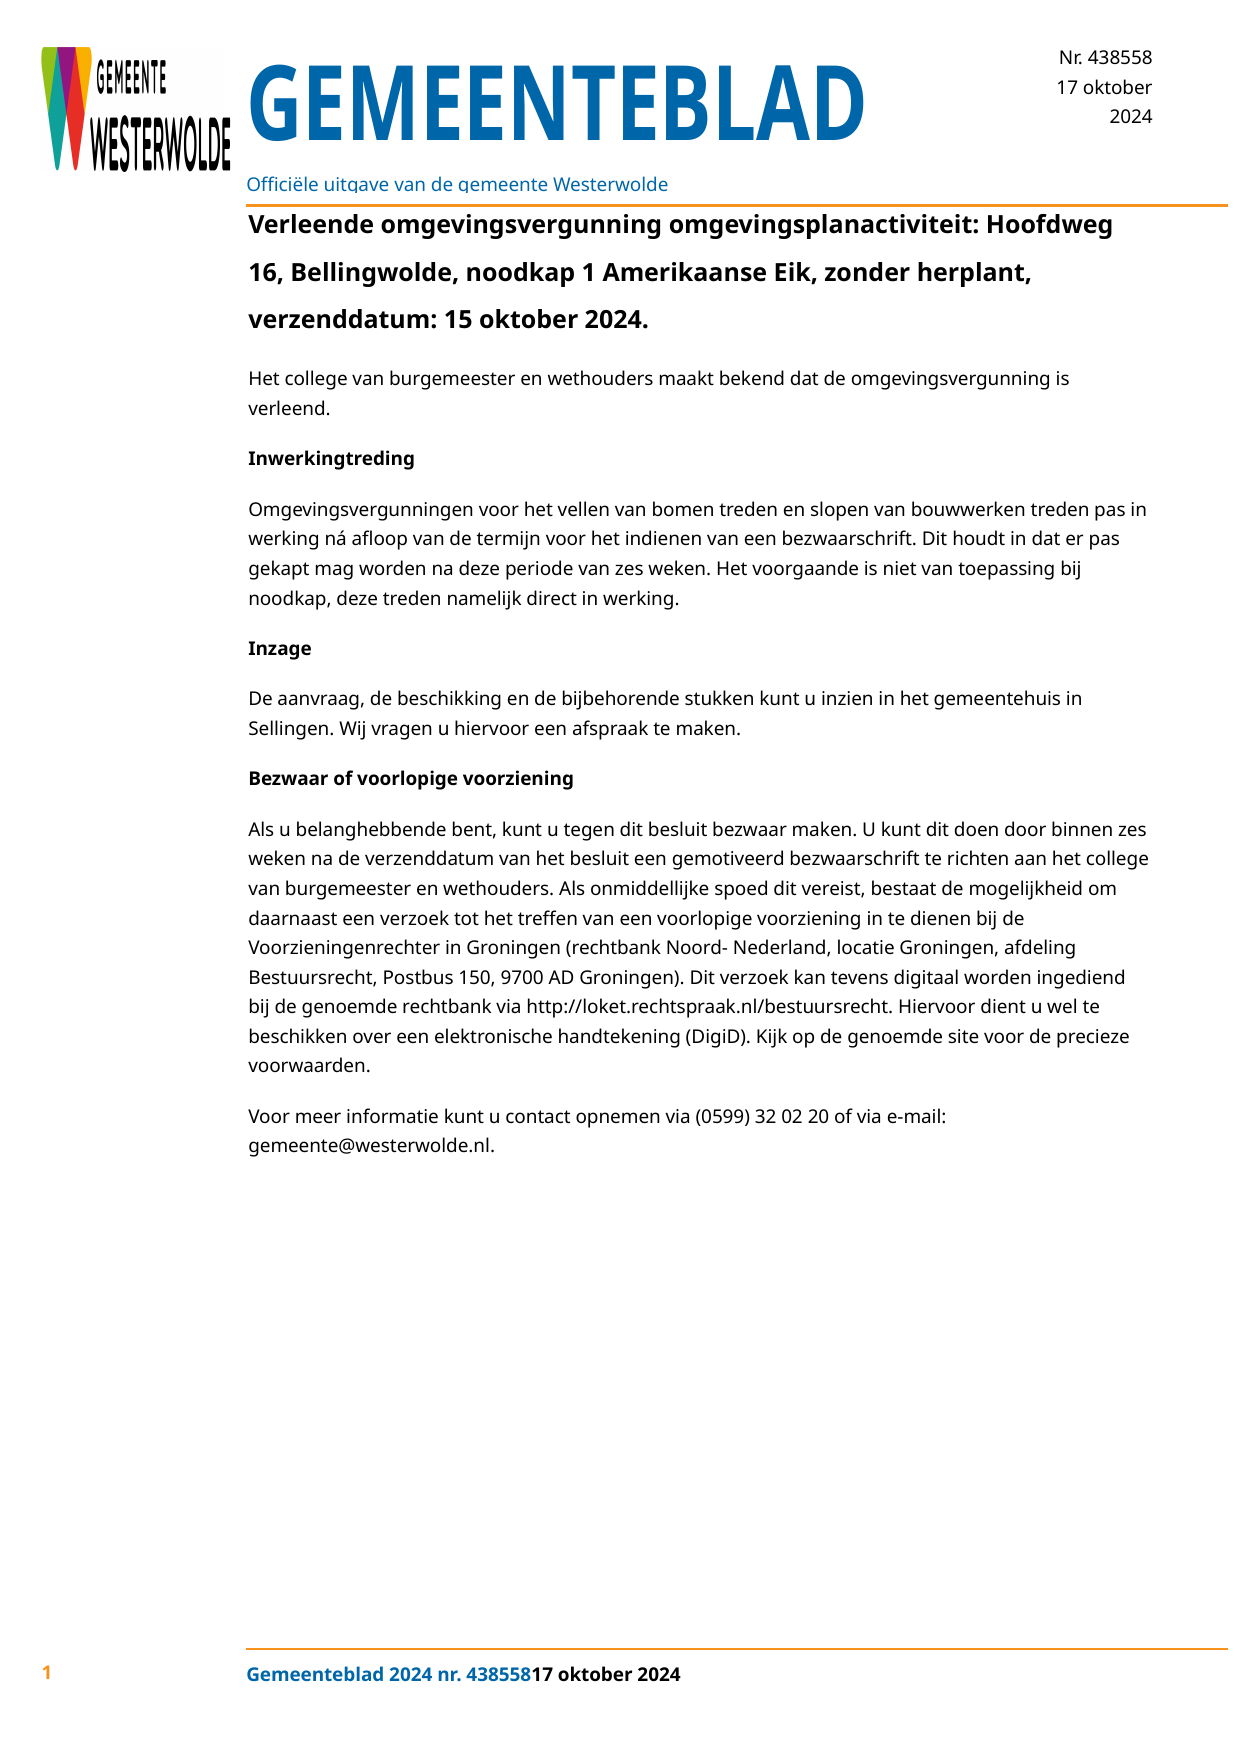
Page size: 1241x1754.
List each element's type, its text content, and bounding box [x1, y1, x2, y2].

text Verleende omgevingsvergunning omgevingsplanactiviteit: Hoofdweg 16, Bellingwolde, noodkap 1 Amerikaanse Eik, zonder herplant, verzenddatum: 15 oktober 2024. [248, 207, 1152, 336]
text Inwerkingtreding [248, 446, 1152, 471]
text Bezwaar of voorlopige voorziening [248, 766, 1152, 791]
text Het college van burgemeester en wethouders maakt bekend dat de omgevingsvergunning is verleend. [248, 366, 1152, 421]
picture [41, 47, 231, 172]
text Inzage [248, 635, 1152, 661]
text Als u belanghebbende bent, kunt u tegen dit besluit bezwaar maken. U kunt dit doen door binnen zes weken na de verzenddatum van het besluit een gemotiveerd bezwaarschrift te richten aan het college van burgemeester en wethouders. Als onmiddellijke spoed dit vereist, bestaat de mogelijkheid om daarnaast een verzoek tot het treffen van een voorlopige voorziening in te dienen bij de Voorzieningenrechter in Groningen (rechtbank Noord- Nederland, locatie Groningen, afdeling Bestuursrecht, Postbus 150, 9700 AD Groningen). Dit verzoek kan tevens digitaal worden ingediend bij de genoemde rechtbank via http://loket.rechtspraak.nl/bestuursrecht. Hiervoor dient u wel te beschikken over een elektronische handtekening (DigiD). Kijk op de genoemde site voor de precieze voorwaarden. [248, 816, 1152, 1078]
text De aanvraag, de beschikking en de bijbehorende stukken kunt u inzien in het gemeentehuis in Sellingen. Wij vragen u hiervoor een afspraak te maken. [248, 686, 1152, 741]
text Voor meer informatie kunt u contact opnemen via (0599) 32 02 20 of via e-mail: gemeente@westerwolde.nl. [248, 1103, 1152, 1158]
text Omgevingsvergunningen voor het vellen van bomen treden en slopen van bouwwerken treden pas in werking ná afloop van de termijn voor het indienen van een bezwaarschrift. Dit houdt in dat er pas gekapt mag worden na deze periode van zes weken. Het voorgaande is niet van toepassing bij noodkap, deze treden namelijk direct in werking. [248, 496, 1152, 610]
